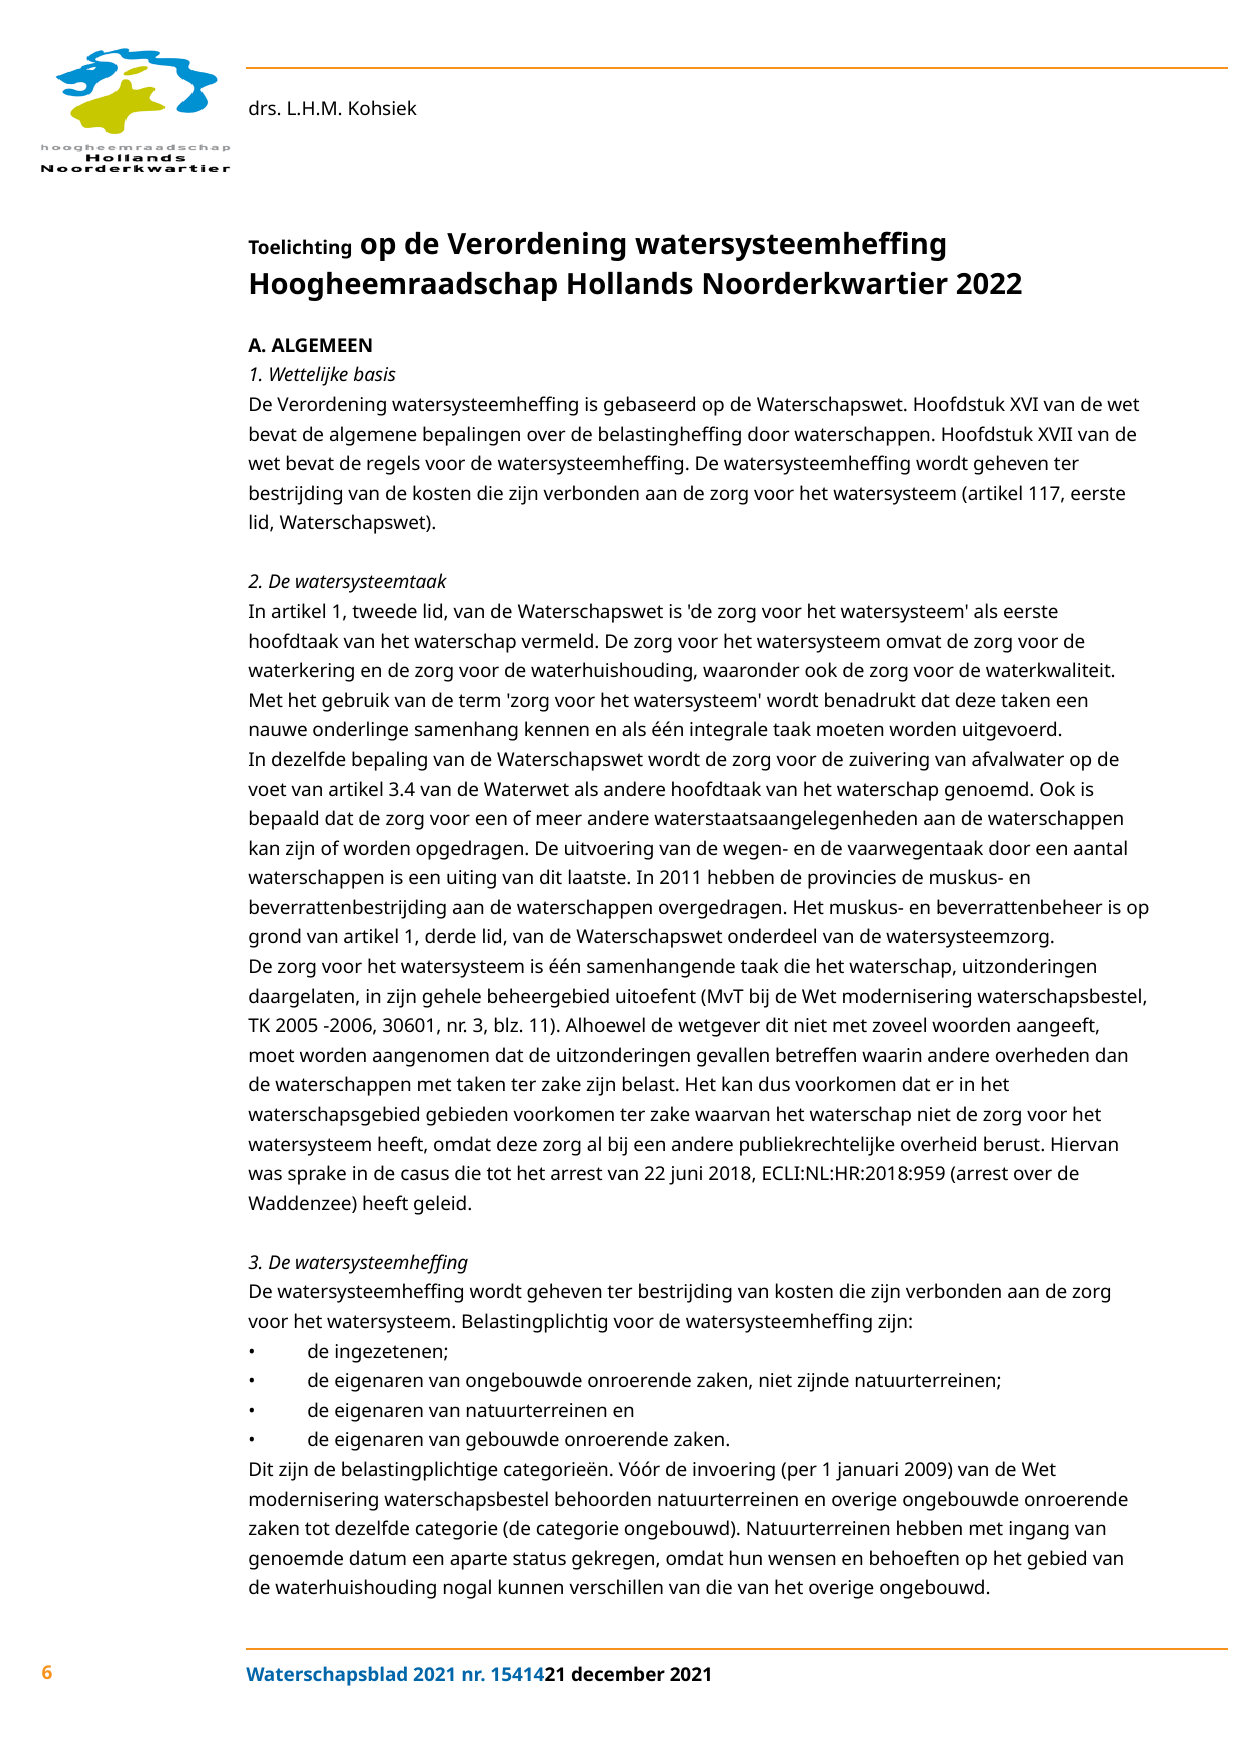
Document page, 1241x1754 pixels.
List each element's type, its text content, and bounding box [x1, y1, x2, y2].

text 3. De watersysteemheffing [248, 1249, 1152, 1275]
text De zorg voor het watersysteem is één samenhangende taak die het waterschap, uitzonderingen daargelaten, in zijn gehele beheergebied uitoefent (MvT bij de Wet modernisering waterschapsbestel, TK 2005 -2006, 30601, nr. 3, blz. 11). Alhoewel de wetgever dit niet met zoveel woorden aangeeft, moet worden aangenomen dat de uitzonderingen gevallen betreffen waarin andere overheden dan de waterschappen met taken ter zake zijn belast. Het kan dus voorkomen dat er in het waterschapsgebied gebieden voorkomen ter zake waarvan het waterschap niet de zorg voor het watersysteem heeft, omdat deze zorg al bij een andere publiekrechtelijke overheid berust. Hiervan was sprake in de casus die tot het arrest van 22 juni 2018, ECLI:NL:HR:2018:959 (arrest over de Waddenzee) heeft geleid. [248, 953, 1152, 1216]
picture [41, 47, 231, 172]
text drs. L.H.M. Kohsiek [248, 95, 1152, 121]
text 2. De watersysteemtaak [248, 569, 1152, 594]
text De watersysteemheffing wordt geheven ter bestrijding van kosten die zijn verbonden aan de zorg voor het watersysteem. Belastingplichtig voor de watersysteemheffing zijn: [248, 1279, 1152, 1334]
text Dit zijn de belastingplichtige categorieën. Vóór de invoering (per 1 januari 2009) van de Wet modernisering waterschapsbestel behoorden natuurterreinen en overige ongebouwde onroerende zaken tot dezelfde categorie (de categorie ongebouwd). Natuurterreinen hebben met ingang van genoemde datum een aparte status gekregen, omdat hun wensen en behoeften op het gebied van de waterhuishouding nogal kunnen verschillen van die van het overige ongebouwd. [248, 1456, 1152, 1600]
text Toelichting op de Verordening watersysteemheffing Hoogheemraadschap Hollands Noorderkwartier 2022 [248, 223, 1152, 303]
list de ingezetenen; [248, 1338, 1152, 1363]
text De Verordening watersysteemheffing is gebaseerd op de Waterschapswet. Hoofdstuk XVI van de wet bevat de algemene bepalingen over de belastingheffing door waterschappen. Hoofdstuk XVII van de wet bevat de regels voor de watersysteemheffing. De watersysteemheffing wordt geheven ter bestrijding van de kosten die zijn verbonden aan de zorg voor het watersysteem (artikel 117, eerste lid, Waterschapswet). [248, 391, 1152, 535]
list de eigenaren van gebouwde onroerende zaken. [248, 1427, 1152, 1452]
text In dezelfde bepaling van de Waterschapswet wordt de zorg voor de zuivering van afvalwater op de voet van artikel 3.4 van de Waterwet als andere hoofdtaak van het waterschap genoemd. Ook is bepaald dat de zorg voor een of meer andere waterstaatsaangelegenheden aan de waterschappen kan zijn of worden opgedragen. De uitvoering van de wegen- en de vaarwegentaak door een aantal waterschappen is een uiting van dit laatste. In 2011 hebben de provincies de muskus- en beverrattenbestrijding aan de waterschappen overgedragen. Het muskus- en beverrattenbeheer is op grond van artikel 1, derde lid, van de Waterschapswet onderdeel van de watersysteemzorg. [248, 746, 1152, 949]
list de eigenaren van ongebouwde onroerende zaken, niet zijnde natuurterreinen; [248, 1367, 1152, 1393]
list de eigenaren van natuurterreinen en [248, 1397, 1152, 1423]
text In artikel 1, tweede lid, van de Waterschapswet is 'de zorg voor het watersysteem' als eerste hoofdtaak van het waterschap vermeld. De zorg voor het watersysteem omvat de zorg voor de waterkering en de zorg voor de waterhuishouding, waaronder ook de zorg voor de waterkwaliteit. Met het gebruik van de term 'zorg voor het watersysteem' wordt benadrukt dat deze taken een nauwe onderlinge samenhang kennen en als één integrale taak moeten worden uitgevoerd. [248, 598, 1152, 742]
text A. ALGEMEEN [248, 332, 1152, 358]
text 1. Wettelijke basis [248, 362, 1152, 387]
